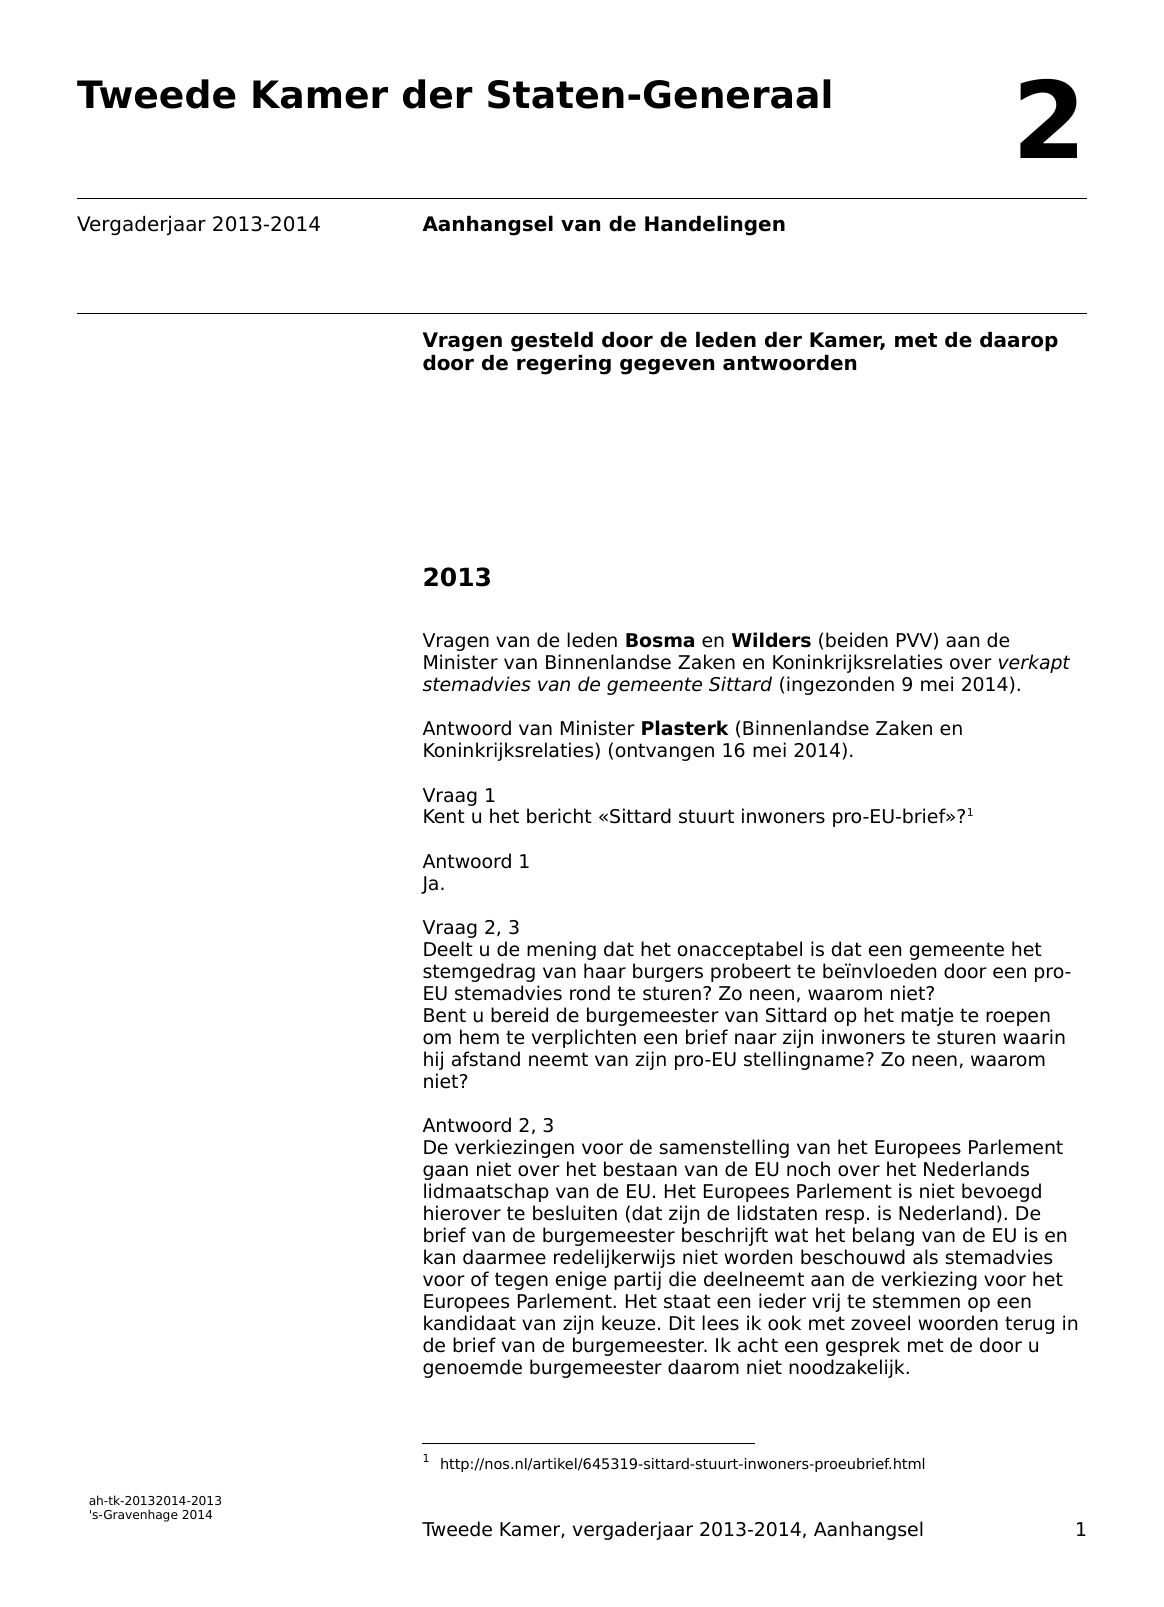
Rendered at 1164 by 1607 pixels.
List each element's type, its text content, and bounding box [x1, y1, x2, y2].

table_cell Aanhangsel van de Handelingen [422, 199, 1087, 313]
table_cell [77, 314, 422, 375]
text Vragen van de leden Bosma en Wilders (beiden PVV) aan de Minister van Binnenlandse Zaken en Koninkrijksrelaties over verkapt stemadvies van de gemeente Sittard (ingezonden 9 mei 2014). [422, 630, 1087, 696]
text 2013 [422, 563, 1087, 592]
text ah-tk-20132014-2013 [88, 1494, 323, 1508]
text Vraag 2, 3 [422, 917, 1087, 939]
table_cell Vragen gesteld door de leden der Kamer, met de daarop door de regering gegeven antwoorden [422, 314, 1087, 375]
text http://nos.nl/artikel/645319-sittard-stuurt-inwoners-proeubrief.html [422, 1452, 1087, 1474]
table_header 2 [886, 59, 1087, 198]
text 's-Gravenhage 2014 [88, 1508, 323, 1522]
text Vraag 1 [422, 784, 1087, 806]
text Antwoord 2, 3 [422, 1115, 1087, 1137]
text Antwoord 1 [422, 851, 1087, 873]
text Bent u bereid de burgemeester van Sittard op het matje te roepen om hem te verplichten een brief naar zijn inwoners te sturen waarin hij afstand neemt van zijn pro-EU stellingname? Zo neen, waarom niet? [422, 1005, 1087, 1093]
text Kent u het bericht «Sittard stuurt inwoners pro-EU-brief»? [422, 806, 1087, 828]
table_cell Vergaderjaar 2013-2014 [77, 199, 422, 313]
table_header Tweede Kamer der Staten-Generaal [77, 59, 886, 198]
text Deelt u de mening dat het onacceptabel is dat een gemeente het stemgedrag van haar burgers probeert te beïnvloeden door een pro-EU stemadvies rond te sturen? Zo neen, waarom niet? [422, 939, 1087, 1005]
text Ja. [422, 873, 1087, 894]
text Antwoord van Minister Plasterk (Binnenlandse Zaken en Koninkrijksrelaties) (ontvangen 16 mei 2014). [422, 718, 1087, 762]
text De verkiezingen voor de samenstelling van het Europees Parlement gaan niet over het bestaan van de EU noch over het Nederlands lidmaatschap van de EU. Het Europees Parlement is niet bevoegd hierover te besluiten (dat zijn de lidstaten resp. is Nederland). De brief van de burgemeester beschrijft wat het belang van de EU is en kan daarmee redelijkerwijs niet worden beschouwd als stemadvies voor of tegen enige partij die deelneemt aan de verkiezing voor het Europees Parlement. Het staat een ieder vrij te stemmen op een kandidaat van zijn keuze. Dit lees ik ook met zoveel woorden terug in de brief van de burgemeester. Ik acht een gesprek met de door u genoemde burgemeester daarom niet noodzakelijk. [422, 1137, 1087, 1378]
